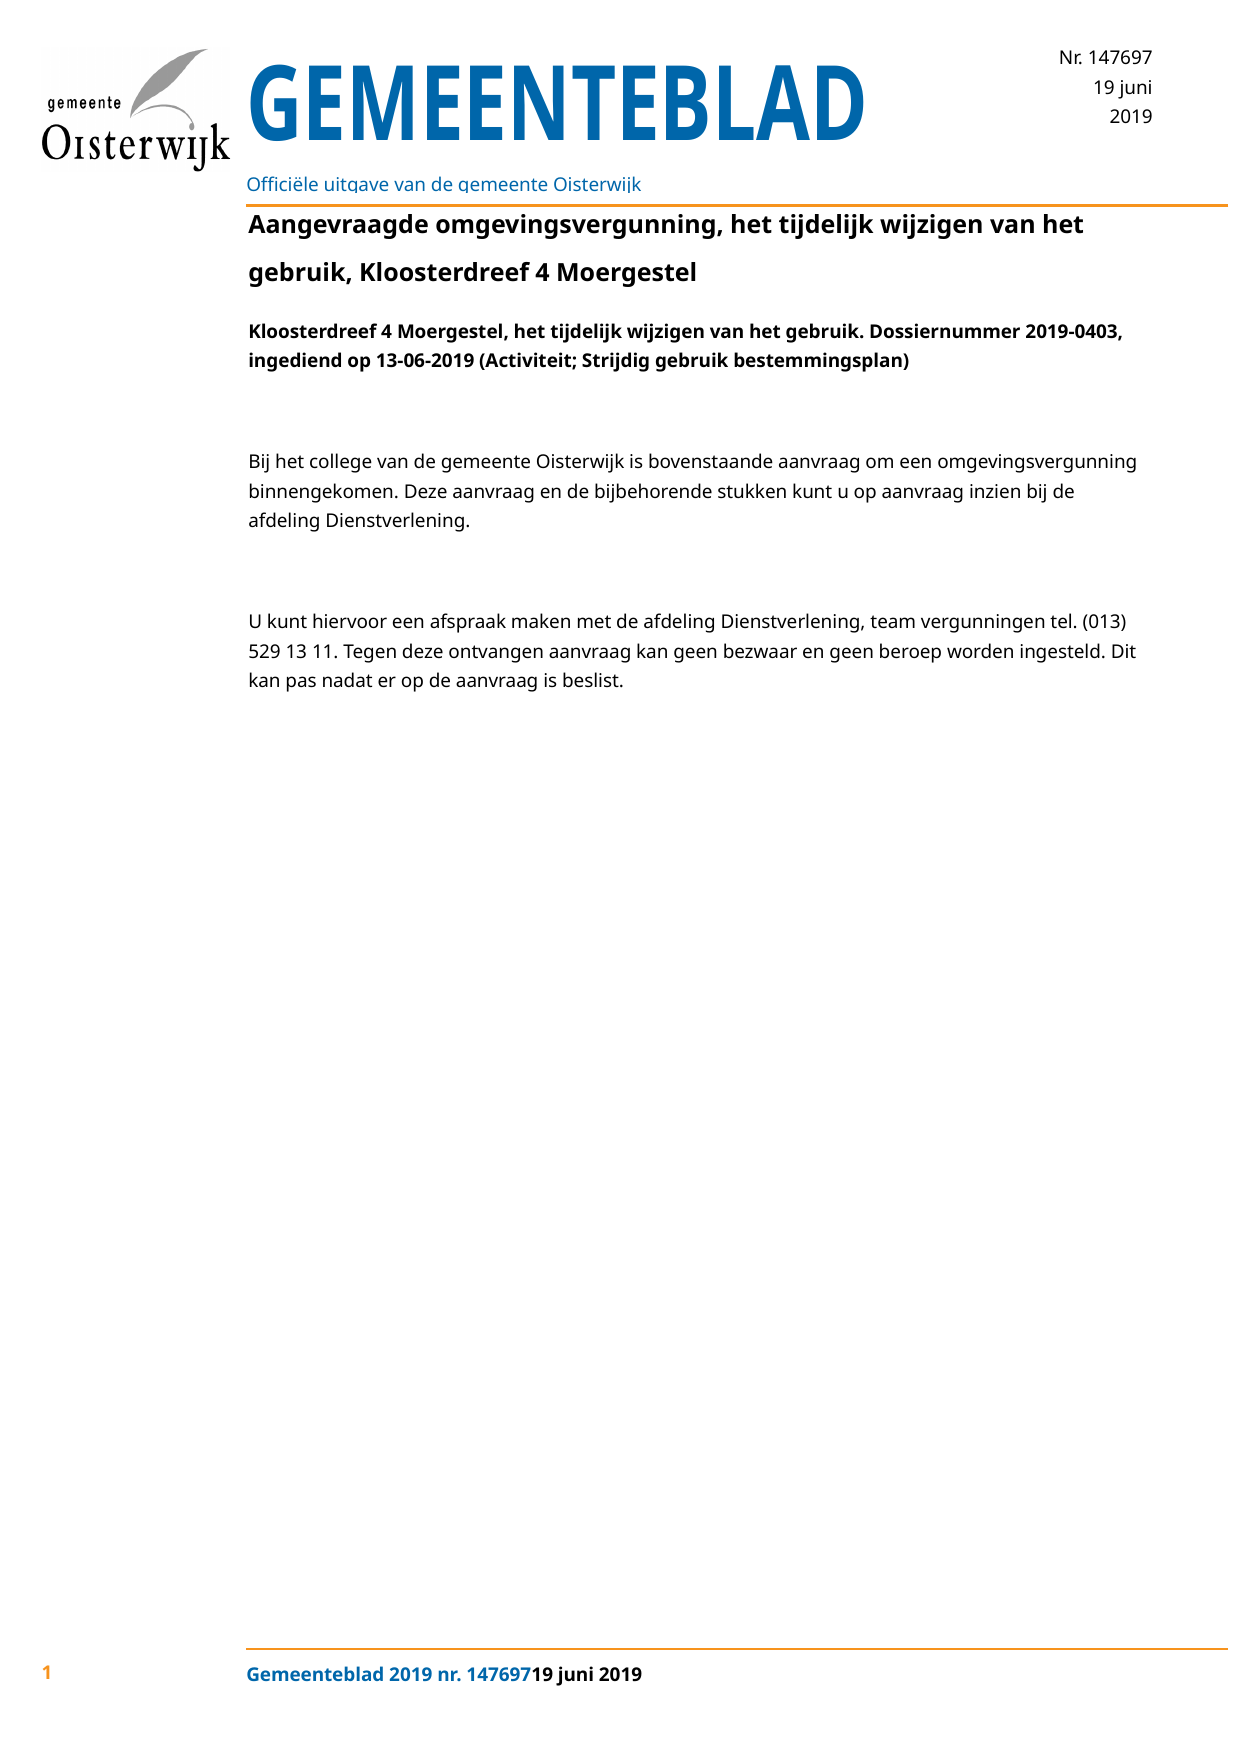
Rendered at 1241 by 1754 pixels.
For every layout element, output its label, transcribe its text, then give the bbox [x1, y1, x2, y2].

picture [41, 47, 231, 172]
text U kunt hiervoor een afspraak maken met de afdeling Dienstverlening, team vergunningen tel. (013) 529 13 11. Tegen deze ontvangen aanvraag kan geen bezwaar en geen beroep worden ingesteld. Dit kan pas nadat er op de aanvraag is beslist. [248, 608, 1152, 693]
text Kloosterdreef 4 Moergestel, het tijdelijk wijzigen van het gebruik. Dossiernummer 2019-0403, ingediend op 13-06-2019 (Activiteit; Strijdig gebruik bestemmingsplan) [248, 318, 1152, 373]
text Aangevraagde omgevingsvergunning, het tijdelijk wijzigen van het gebruik, Kloosterdreef 4 Moergestel [248, 207, 1152, 288]
text Bij het college van de gemeente Oisterwijk is bovenstaande aanvraag om een omgevingsvergunning binnengekomen. Deze aanvraag en de bijbehorende stukken kunt u op aanvraag inzien bij de afdeling Dienstverlening. [248, 448, 1152, 533]
